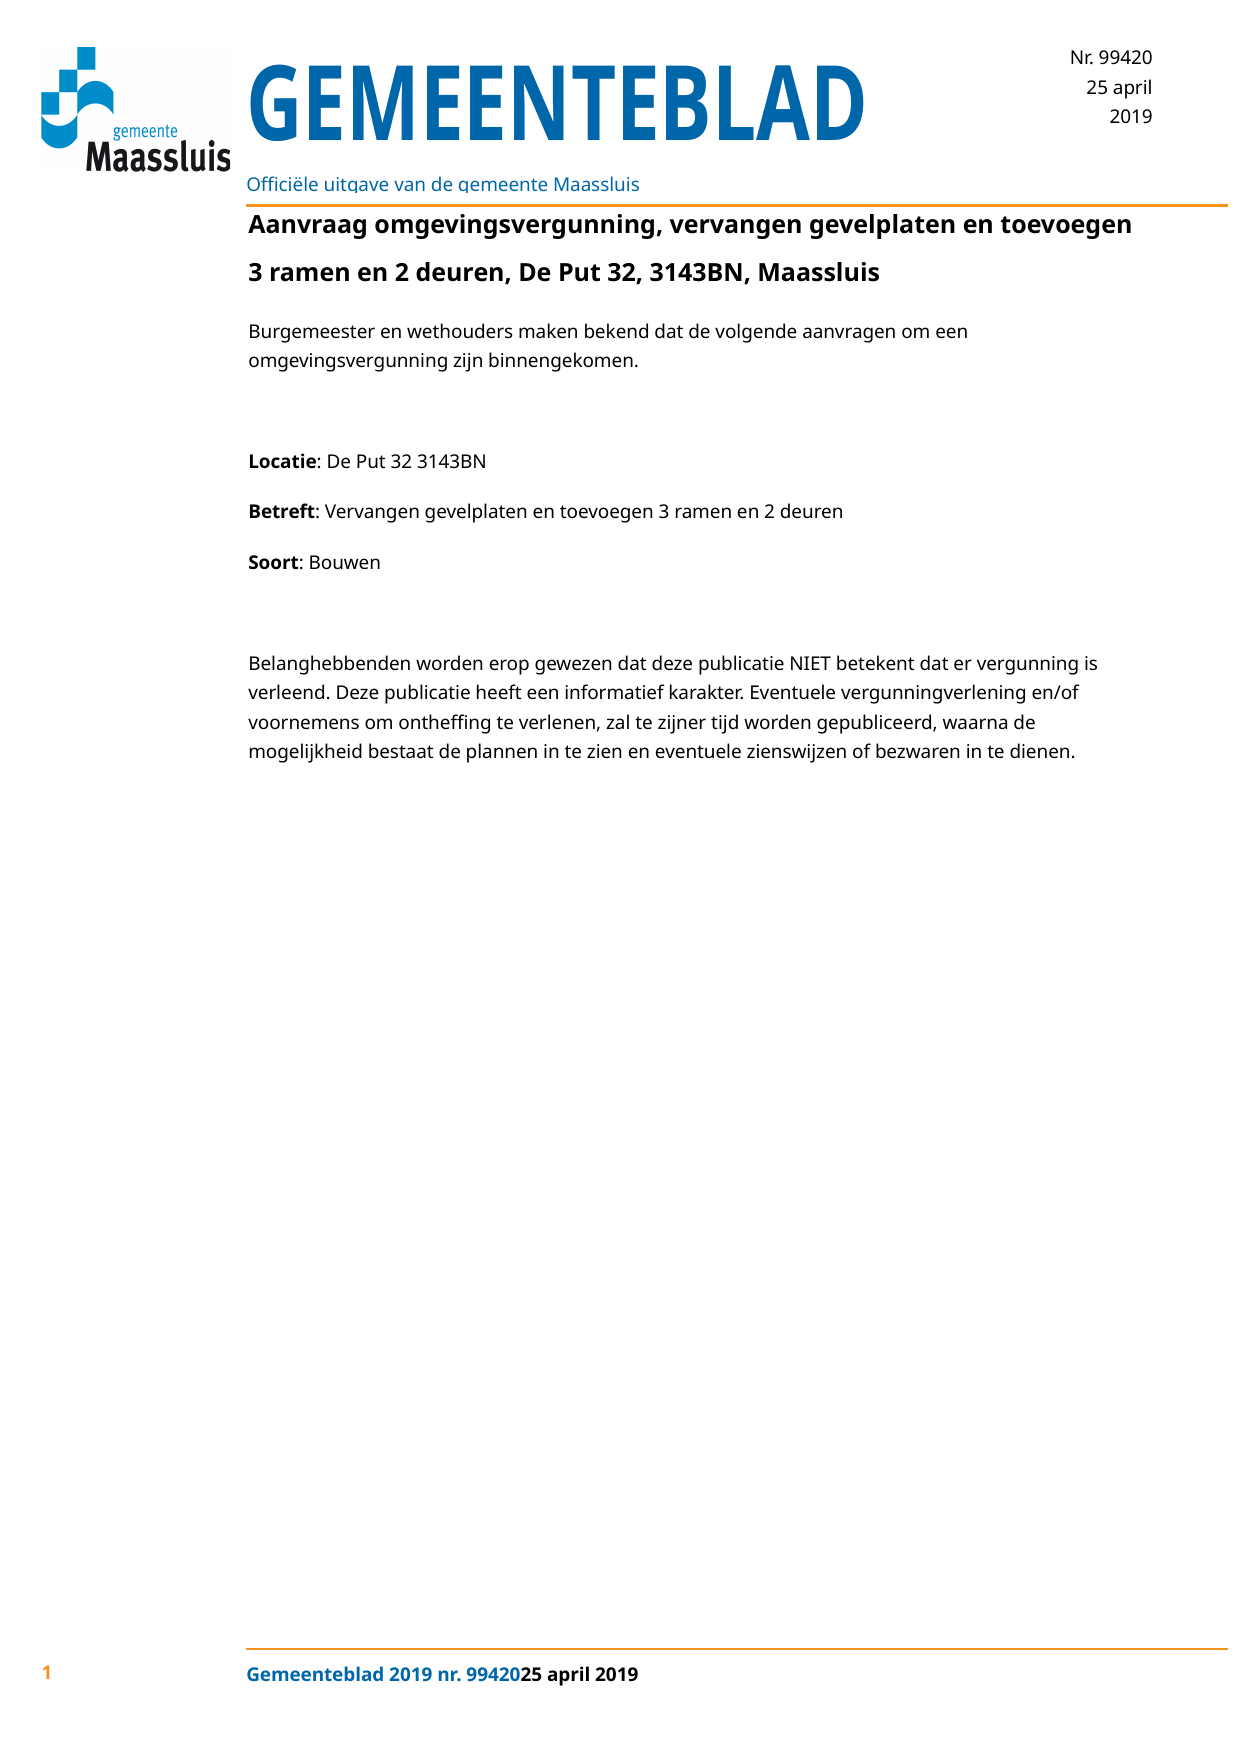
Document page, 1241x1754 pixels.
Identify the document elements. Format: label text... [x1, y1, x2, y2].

text Belanghebbenden worden erop gewezen dat deze publicatie NIET betekent dat er vergunning is verleend. Deze publicatie heeft een informatief karakter. Eventuele vergunningverlening en/of voornemens om ontheffing te verlenen, zal te zijner tijd worden gepubliceerd, waarna de mogelijkheid bestaat de plannen in te zien en eventuele zienswijzen of bezwaren in te dienen. [248, 650, 1152, 764]
text Locatie: De Put 32 3143BN [248, 448, 1152, 474]
text Betreft: Vervangen gevelplaten en toevoegen 3 ramen en 2 deuren [248, 499, 1152, 524]
picture [41, 47, 77, 92]
picture [41, 47, 231, 172]
text Burgemeester en wethouders maken bekend dat de volgende aanvragen om een omgevingsvergunning zijn binnengekomen. [248, 318, 1152, 373]
text Aanvraag omgevingsvergunning, vervangen gevelplaten en toevoegen 3 ramen en 2 deuren, De Put 32, 3143BN, Maassluis [248, 207, 1152, 288]
text Soort: Bouwen [248, 549, 1152, 575]
